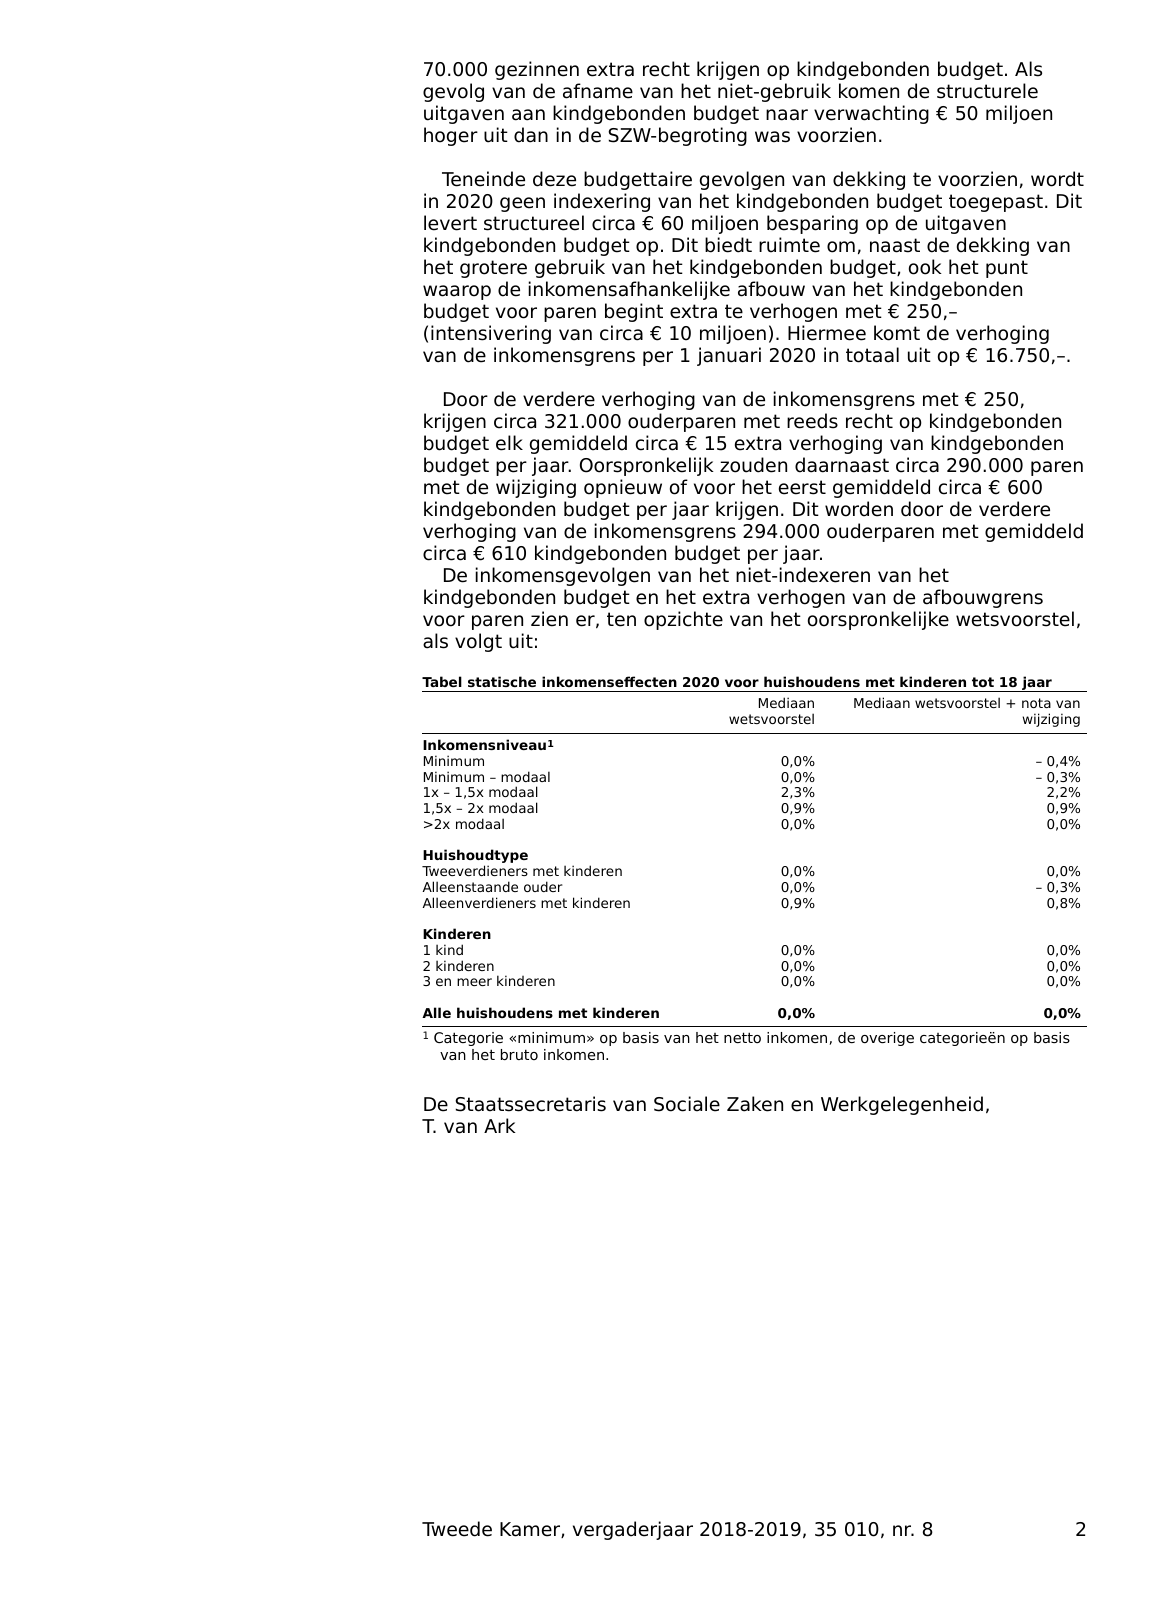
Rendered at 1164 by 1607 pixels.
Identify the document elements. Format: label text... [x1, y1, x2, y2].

table_cell 2 kinderen [422, 958, 673, 974]
table_cell Mediaan wetsvoorstel + nota van wijziging [821, 692, 1087, 732]
table_cell [673, 927, 821, 943]
table_cell [821, 833, 1087, 848]
table_cell [821, 911, 1087, 927]
table_cell Minimum [422, 754, 673, 769]
text De Staatssecretaris van Sociale Zaken en Werkgelegenheid, T. van Ark [422, 1094, 1087, 1138]
table_cell 0,0% [673, 880, 821, 895]
table_cell Alleenverdieners met kinderen [422, 895, 673, 911]
table_cell 2,3% [673, 785, 821, 801]
table_cell [422, 911, 673, 927]
table_cell 2,2% [821, 785, 1087, 801]
table_cell – 0,3% [821, 770, 1087, 785]
table_cell [673, 734, 821, 754]
table_cell 0,0% [673, 974, 821, 990]
table_cell 0,0% [673, 754, 821, 769]
table_cell – 0,3% [821, 880, 1087, 895]
table_cell [673, 848, 821, 864]
table_cell [422, 692, 673, 732]
table_cell Mediaan wetsvoorstel [673, 692, 821, 732]
table_cell 1 Categorie «minimum» op basis van het netto inkomen, de overige categorieën op basis van het bruto inkomen. [422, 1027, 1087, 1064]
table_cell [821, 734, 1087, 754]
table_cell 0,0% [673, 817, 821, 832]
table_cell 0,0% [821, 864, 1087, 880]
table_cell [821, 848, 1087, 864]
table_cell 1,5x – 2x modaal [422, 801, 673, 817]
text Teneinde deze budgettaire gevolgen van dekking te voorzien, wordt in 2020 geen indexering van het kindgebonden budget toegepast. Dit levert structureel circa € 60 miljoen besparing op de uitgaven kindgebonden budget op. Dit biedt ruimte om, naast de dekking van het grotere gebruik van het kindgebonden budget, ook het punt waarop de inkomensafhankelijke afbouw van het kindgebonden budget voor paren begint extra te verhogen met € 250,– (intensivering van circa € 10 miljoen). Hiermee komt de verhoging van de inkomensgrens per 1 januari 2020 in totaal uit op € 16.750,–. [422, 169, 1087, 367]
table_cell 0,0% [673, 943, 821, 958]
table_cell 0,0% [821, 974, 1087, 990]
text 70.000 gezinnen extra recht krijgen op kindgebonden budget. Als gevolg van de afname van het niet-gebruik komen de structurele uitgaven aan kindgebonden budget naar verwachting € 50 miljoen hoger uit dan in de SZW-begroting was voorzien. [422, 59, 1087, 147]
table_cell 0,0% [821, 958, 1087, 974]
table_cell [821, 927, 1087, 943]
table_cell 1 kind [422, 943, 673, 958]
table_cell 0,0% [821, 943, 1087, 958]
table_cell 0,0% [673, 770, 821, 785]
table_cell Huishoudtype [422, 848, 673, 864]
table_cell 3 en meer kinderen [422, 974, 673, 990]
table_cell Inkomensniveau1 [422, 734, 673, 754]
table_cell Alle huishoudens met kinderen [422, 1006, 673, 1026]
table_cell [673, 990, 821, 1006]
table_cell [673, 833, 821, 848]
table_cell 0,0% [821, 1006, 1087, 1026]
table_cell Alleenstaande ouder [422, 880, 673, 895]
table_cell 0,0% [673, 1006, 821, 1026]
table_cell Tweeverdieners met kinderen [422, 864, 673, 880]
table_cell 0,9% [673, 801, 821, 817]
table_cell 0,0% [673, 864, 821, 880]
table_cell [422, 990, 673, 1006]
text Door de verdere verhoging van de inkomensgrens met € 250, krijgen circa 321.000 ouderparen met reeds recht op kindgebonden budget elk gemiddeld circa € 15 extra verhoging van kindgebonden budget per jaar. Oorspronkelijk zouden daarnaast circa 290.000 paren met de wijziging opnieuw of voor het eerst gemiddeld circa € 600 kindgebonden budget per jaar krijgen. Dit worden door de verdere verhoging van de inkomensgrens 294.000 ouderparen met gemiddeld circa € 610 kindgebonden budget per jaar. [422, 389, 1087, 565]
table_cell Kinderen [422, 927, 673, 943]
table_cell [422, 833, 673, 848]
table_cell 0,0% [673, 958, 821, 974]
table_cell 0,9% [821, 801, 1087, 817]
table_header Tabel statische inkomenseffecten 2020 voor huishoudens met kinderen tot 18 jaar [422, 675, 1087, 691]
text De inkomensgevolgen van het niet-indexeren van het kindgebonden budget en het extra verhogen van de afbouwgrens voor paren zien er, ten opzichte van het oorspronkelijke wetsvoorstel, als volgt uit: [422, 565, 1087, 653]
table_cell [821, 990, 1087, 1006]
table_cell >2x modaal [422, 817, 673, 832]
table_cell 1x – 1,5x modaal [422, 785, 673, 801]
table_cell Minimum – modaal [422, 770, 673, 785]
table_cell 0,8% [821, 895, 1087, 911]
table_cell [673, 911, 821, 927]
table_cell – 0,4% [821, 754, 1087, 769]
table_cell 0,9% [673, 895, 821, 911]
table_cell 0,0% [821, 817, 1087, 832]
